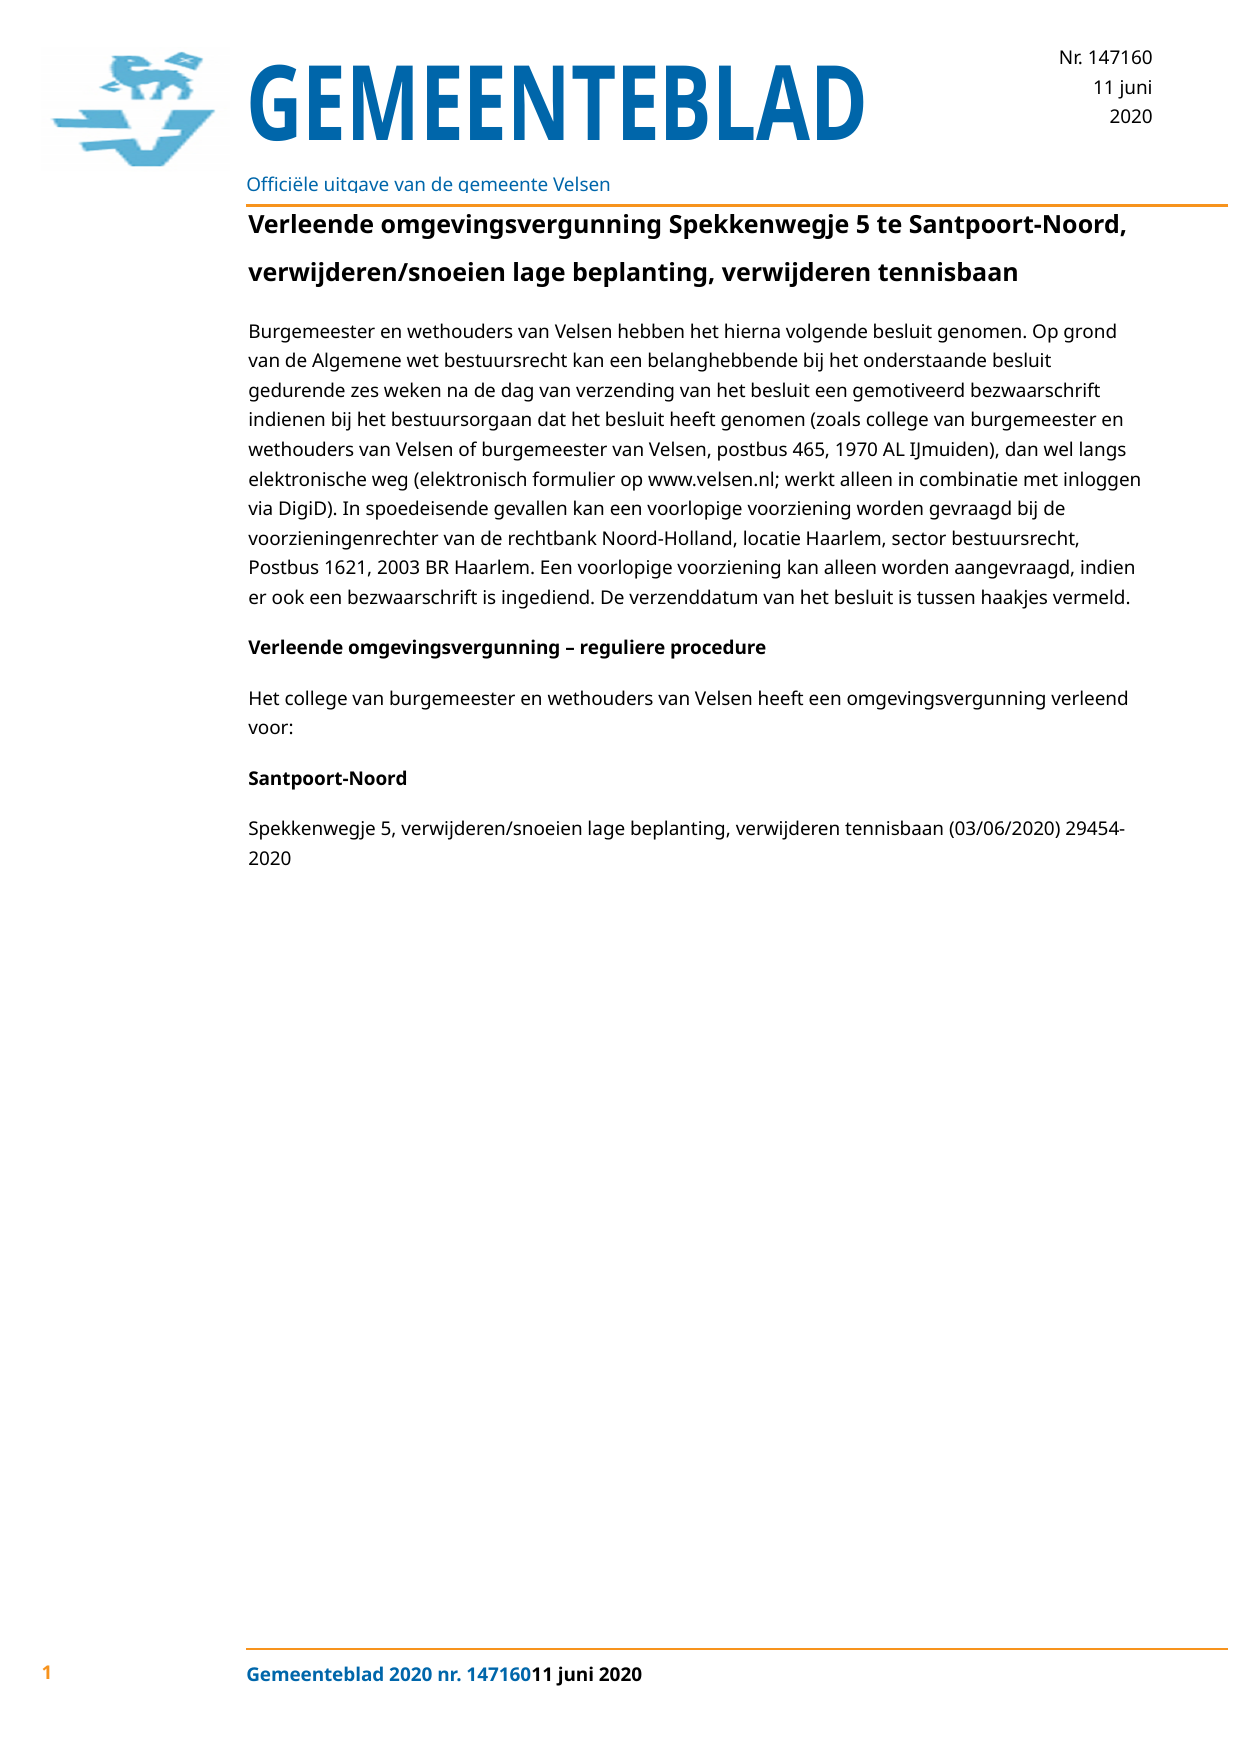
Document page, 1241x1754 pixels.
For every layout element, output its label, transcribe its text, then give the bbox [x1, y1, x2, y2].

text Burgemeester en wethouders van Velsen hebben het hierna volgende besluit genomen. Op grond van de Algemene wet bestuursrecht kan een belanghebbende bij het onderstaande besluit gedurende zes weken na de dag van verzending van het besluit een gemotiveerd bezwaarschrift indienen bij het bestuursorgaan dat het besluit heeft genomen (zoals college van burgemeester en wethouders van Velsen of burgemeester van Velsen, postbus 465, 1970 AL IJmuiden), dan wel langs elektronische weg (elektronisch formulier op www.velsen.nl; werkt alleen in combinatie met inloggen via DigiD). In spoedeisende gevallen kan een voorlopige voorziening worden gevraagd bij de voorzieningenrechter van de rechtbank Noord-Holland, locatie Haarlem, sector bestuursrecht, Postbus 1621, 2003 BR Haarlem. Een voorlopige voorziening kan alleen worden aangevraagd, indien er ook een bezwaarschrift is ingediend. De verzenddatum van het besluit is tussen haakjes vermeld. [248, 318, 1152, 610]
text Spekkenwegje 5, verwijderen/snoeien lage beplanting, verwijderen tennisbaan (03/06/2020) 29454-2020 [248, 815, 1152, 871]
picture [41, 47, 231, 172]
text Verleende omgevingsvergunning Spekkenwegje 5 te Santpoort-Noord, verwijderen/snoeien lage beplanting, verwijderen tennisbaan [248, 207, 1152, 288]
text Santpoort-Noord [248, 765, 1152, 791]
text Het college van burgemeester en wethouders van Velsen heeft een omgevingsvergunning verleend voor: [248, 685, 1152, 740]
text Verleende omgevingsvergunning – reguliere procedure [248, 634, 1152, 660]
